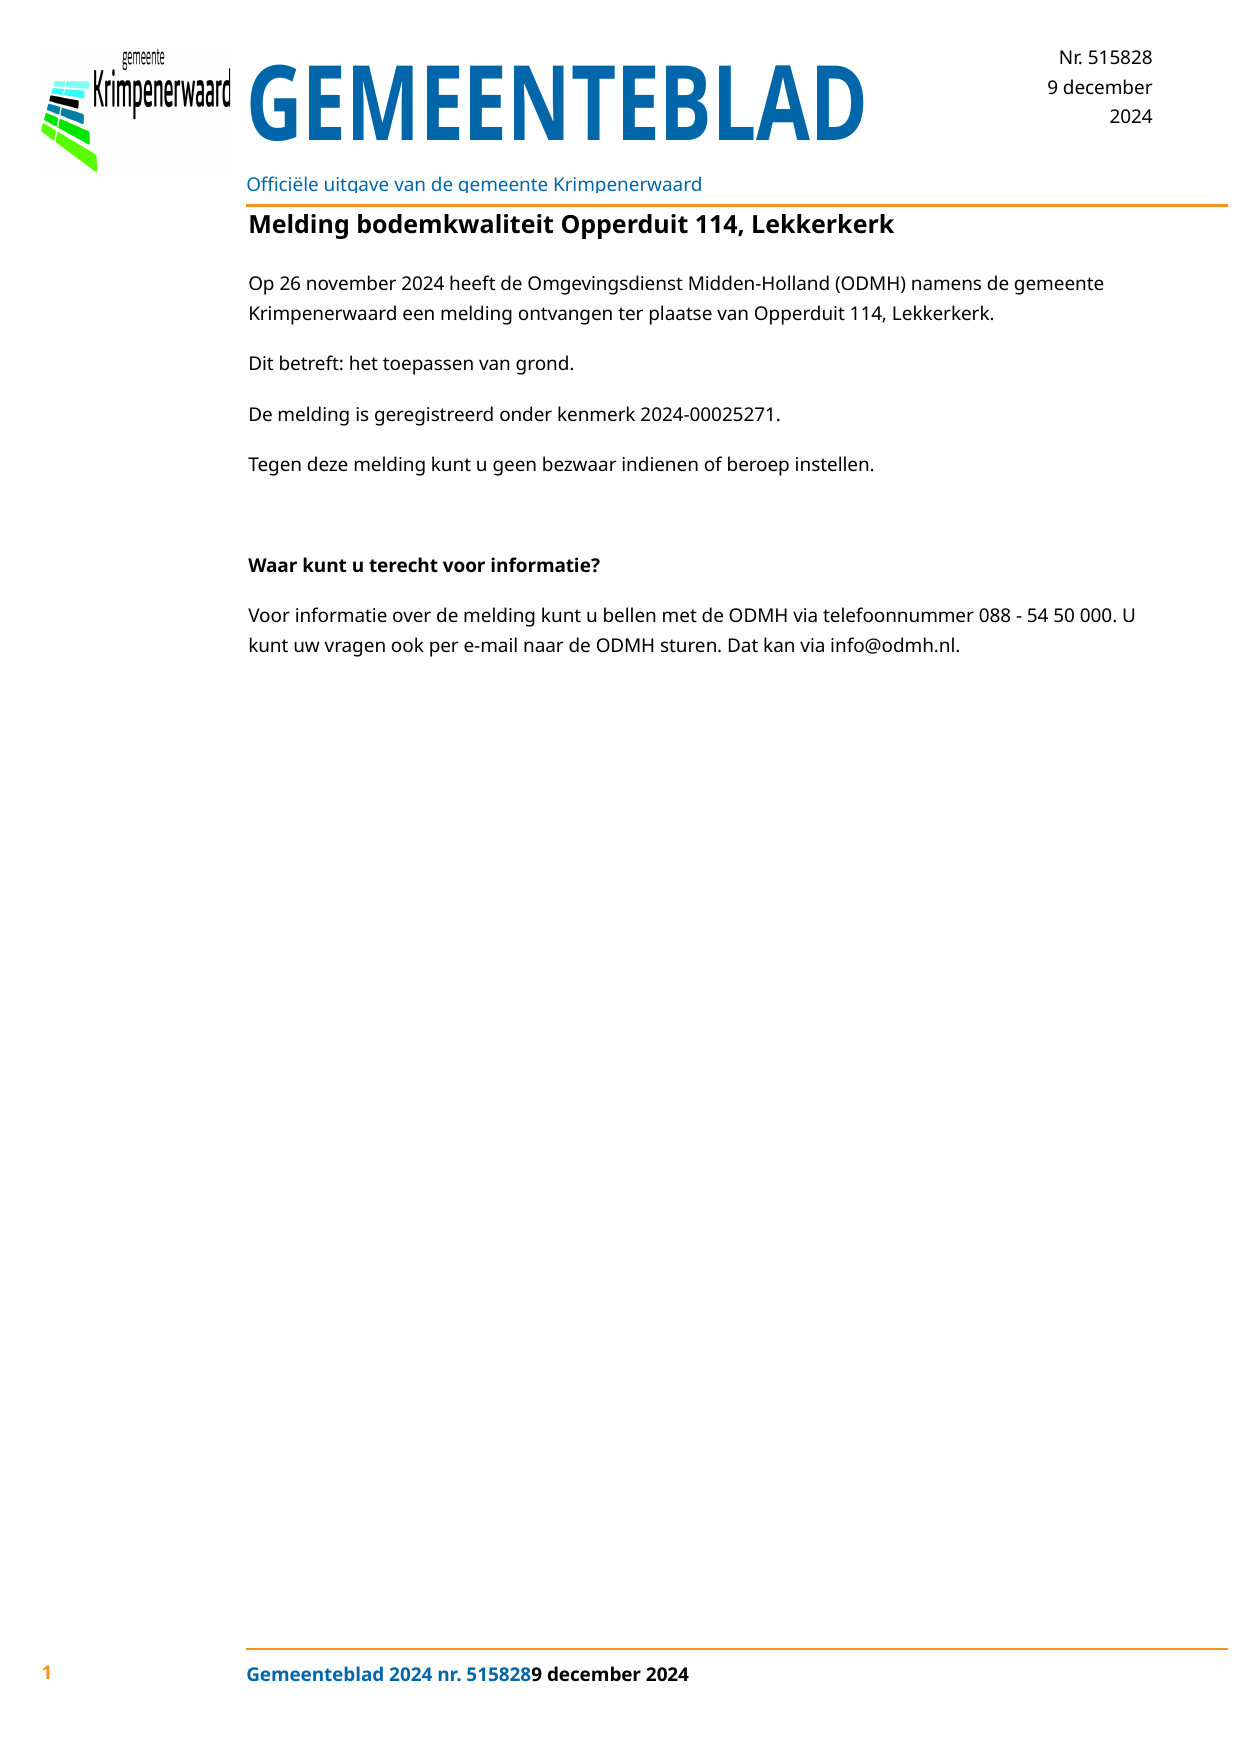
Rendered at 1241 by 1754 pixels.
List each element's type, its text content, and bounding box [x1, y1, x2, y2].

picture [41, 47, 231, 172]
text Voor informatie over de melding kunt u bellen met de ODMH via telefoonnummer 088 - 54 50 000. U kunt uw vragen ook per e-mail naar de ODMH sturen. Dat kan via info@odmh.nl. [248, 602, 1152, 658]
text Melding bodemkwaliteit Opperduit 114, Lekkerkerk [248, 207, 1152, 241]
text Waar kunt u terecht voor informatie? [248, 552, 1152, 578]
text Tegen deze melding kunt u geen bezwaar indienen of beroep instellen. [248, 451, 1152, 477]
text De melding is geregistreerd onder kenmerk 2024-00025271. [248, 401, 1152, 426]
text Op 26 november 2024 heeft de Omgevingsdienst Midden-Holland (ODMH) namens de gemeente Krimpenerwaard een melding ontvangen ter plaatse van Opperduit 114, Lekkerkerk. [248, 270, 1152, 326]
text Dit betreft: het toepassen van grond. [248, 350, 1152, 376]
